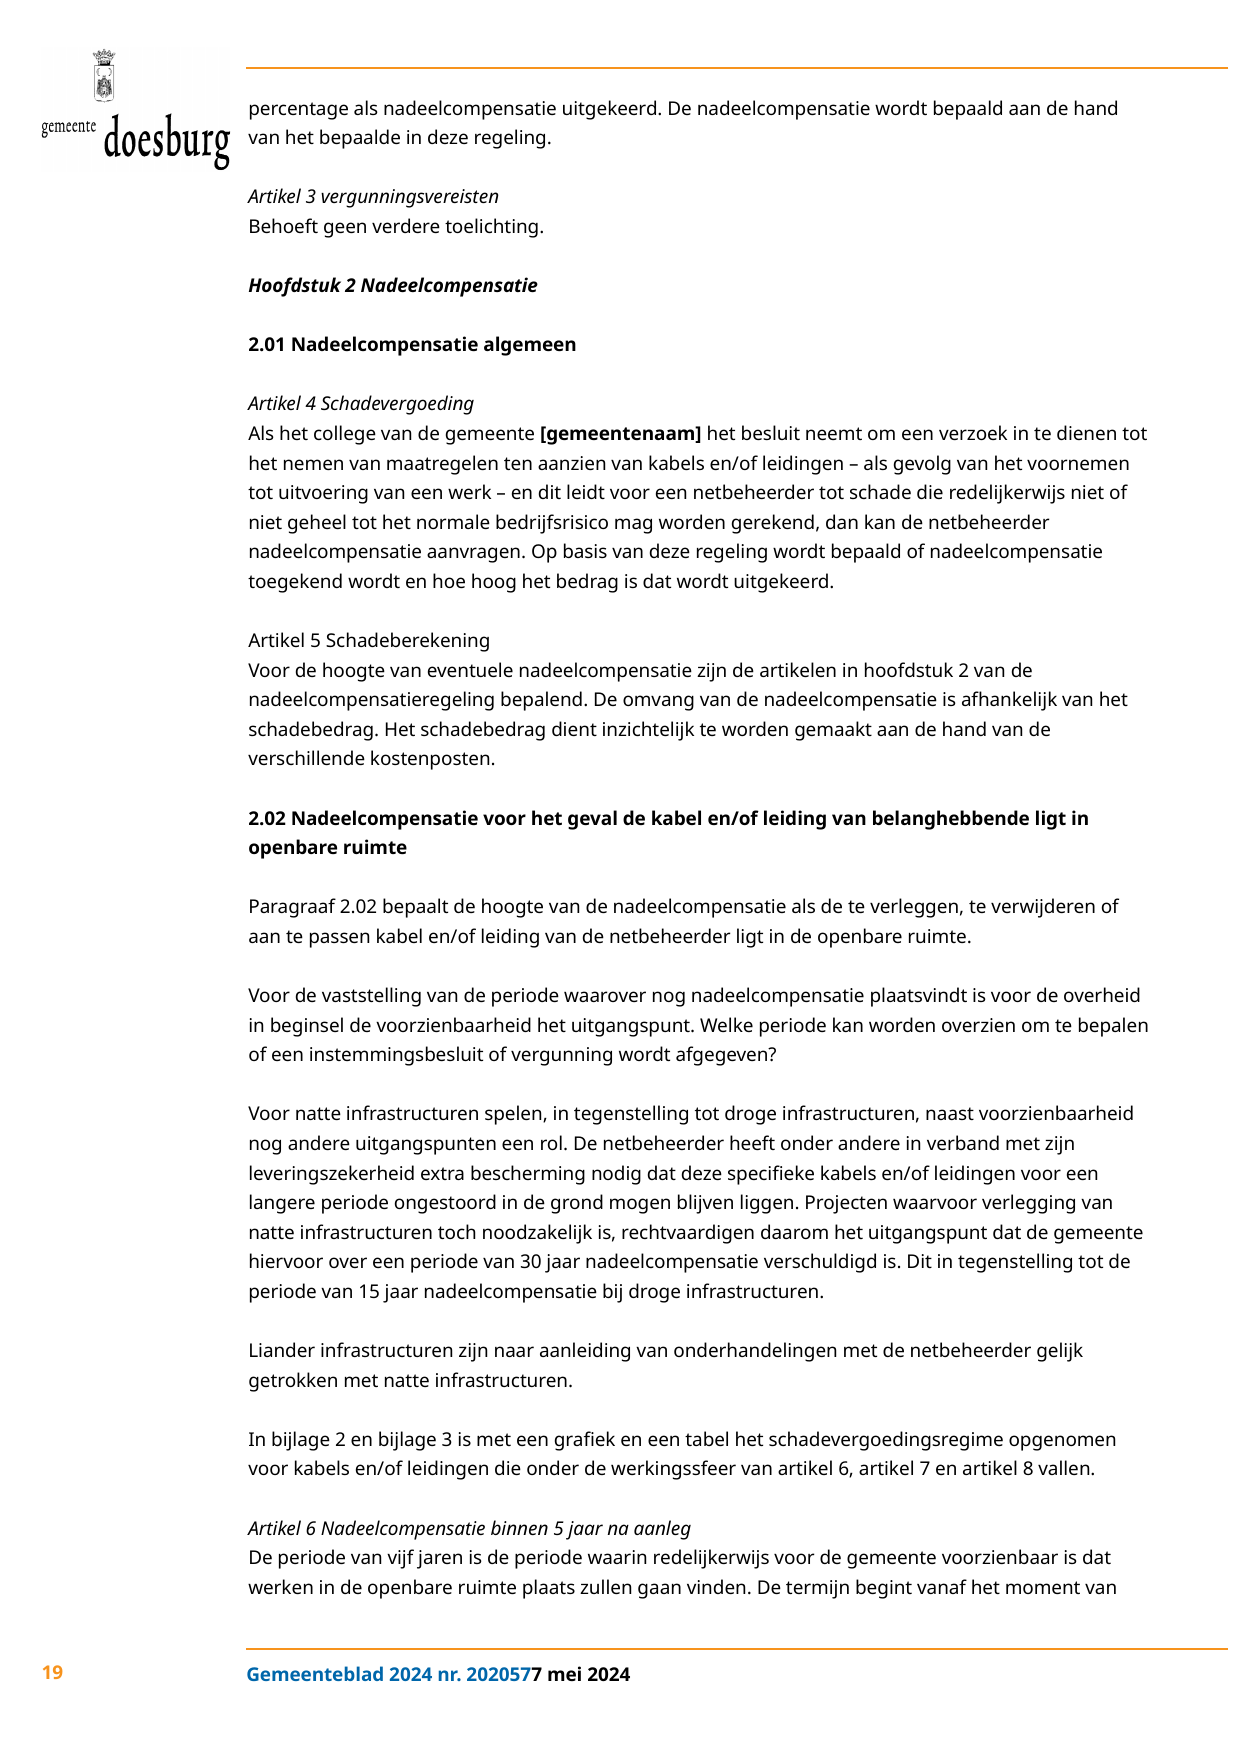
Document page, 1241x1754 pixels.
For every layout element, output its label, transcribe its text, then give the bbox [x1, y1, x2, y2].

text Behoeft geen verdere toelichting. [248, 213, 1152, 239]
text Voor natte infrastructuren spelen, in tegenstelling tot droge infrastructuren, naast voorzienbaarheid nog andere uitgangspunten een rol. De netbeheerder heeft onder andere in verband met zijn leveringszekerheid extra bescherming nodig dat deze specifieke kabels en/of leidingen voor een langere periode ongestoord in de grond mogen blijven liggen. Projecten waarvoor verlegging van natte infrastructuren toch noodzakelijk is, rechtvaardigen daarom het uitgangspunt dat de gemeente hiervoor over een periode van 30 jaar nadeelcompensatie verschuldigd is. Dit in tegenstelling tot de periode van 15 jaar nadeelcompensatie bij droge infrastructuren. [248, 1101, 1152, 1304]
text Artikel 6 Nadeelcompensatie binnen 5 jaar na aanleg [248, 1515, 1152, 1541]
text Paragraaf 2.02 bepaalt de hoogte van de nadeelcompensatie als de te verleggen, te verwijderen of aan te passen kabel en/of leiding van de netbeheerder ligt in de openbare ruimte. [248, 893, 1152, 949]
text 2.02 Nadeelcompensatie voor het geval de kabel en/of leiding van belanghebbende ligt in openbare ruimte [248, 805, 1152, 860]
text Liander infrastructuren zijn naar aanleiding van onderhandelingen met de netbeheerder gelijk getrokken met natte infrastructuren. [248, 1337, 1152, 1393]
text Artikel 3 vergunningsvereisten [248, 183, 1152, 209]
picture [41, 47, 231, 172]
text Als het college van de gemeente [gemeentenaam] het besluit neemt om een verzoek in te dienen tot het nemen van maatregelen ten aanzien van kabels en/of leidingen – als gevolg van het voornemen tot uitvoering van een werk – en dit leidt voor een netbeheerder tot schade die redelijkerwijs niet of niet geheel tot het normale bedrijfsrisico mag worden gerekend, dan kan de netbeheerder nadeelcompensatie aanvragen. Op basis van deze regeling wordt bepaald of nadeelcompensatie toegekend wordt en hoe hoog het bedrag is dat wordt uitgekeerd. [248, 420, 1152, 594]
text Voor de hoogte van eventuele nadeelcompensatie zijn de artikelen in hoofdstuk 2 van de nadeelcompensatieregeling bepalend. De omvang van de nadeelcompensatie is afhankelijk van het schadebedrag. Het schadebedrag dient inzichtelijk te worden gemaakt aan de hand van de verschillende kostenposten. [248, 657, 1152, 771]
text 2.01 Nadeelcompensatie algemeen [248, 331, 1152, 357]
text In bijlage 2 en bijlage 3 is met een grafiek en een tabel het schadevergoedingsregime opgenomen voor kabels en/of leidingen die onder de werkingssfeer van artikel 6, artikel 7 en artikel 8 vallen. [248, 1426, 1152, 1481]
text Artikel 4 Schadevergoeding [248, 391, 1152, 416]
text De periode van vijf jaren is de periode waarin redelijkerwijs voor de gemeente voorzienbaar is dat werken in de openbare ruimte plaats zullen gaan vinden. De termijn begint vanaf het moment van [248, 1544, 1152, 1600]
text percentage als nadeelcompensatie uitgekeerd. De nadeelcompensatie wordt bepaald aan de hand van het bepaalde in deze regeling. [248, 95, 1152, 150]
text Hoofdstuk 2 Nadeelcompensatie [248, 272, 1152, 298]
text Artikel 5 Schadeberekening [248, 627, 1152, 653]
text Voor de vaststelling van de periode waarover nog nadeelcompensatie plaatsvindt is voor de overheid in beginsel de voorzienbaarheid het uitgangspunt. Welke periode kan worden overzien om te bepalen of een instemmingsbesluit of vergunning wordt afgegeven? [248, 982, 1152, 1067]
